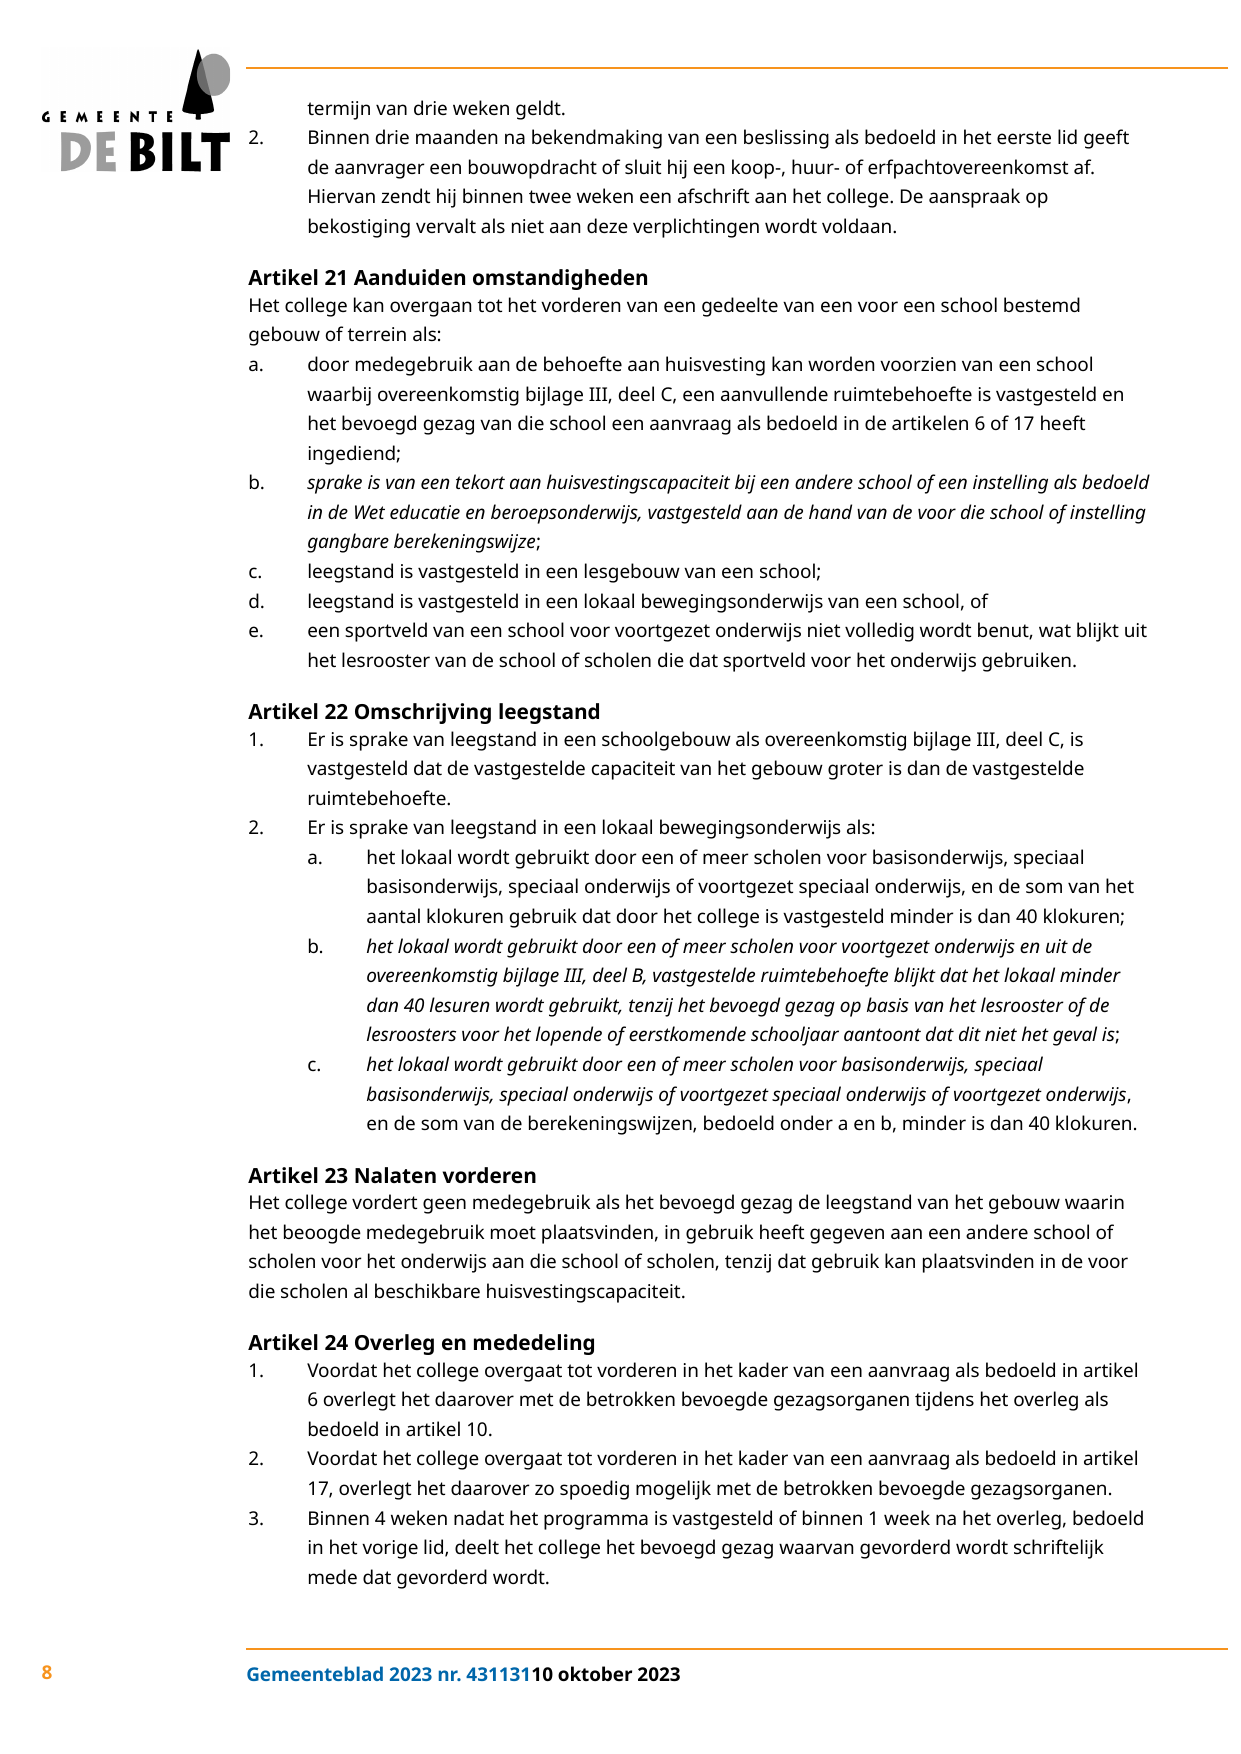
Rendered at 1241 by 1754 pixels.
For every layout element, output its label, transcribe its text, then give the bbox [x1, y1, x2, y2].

list leegstand is vastgesteld in een lesgebouw van een school; [248, 558, 1152, 584]
list het lokaal wordt gebruikt door een of meer scholen voor basisonderwijs, speciaal basisonderwijs, speciaal onderwijs of voortgezet speciaal onderwijs of voortgezet onderwijs, en de som van de berekeningswijzen, bedoeld onder a en b, minder is dan 40 klokuren. [307, 1051, 1152, 1136]
text Het college kan overgaan tot het vorderen van een gedeelte van een voor een school bestemd gebouw of terrein als: [248, 292, 1152, 347]
list het lokaal wordt gebruikt door een of meer scholen voor voortgezet onderwijs en uit de overeenkomstig bijlage III, deel B, vastgestelde ruimtebehoefte blijkt dat het lokaal minder dan 40 lesuren wordt gebruikt, tenzij het bevoegd gezag op basis van het lesrooster of de lesroosters voor het lopende of eerstkomende schooljaar aantoont dat dit niet het geval is; [307, 933, 1152, 1047]
list door medegebruik aan de behoefte aan huisvesting kan worden voorzien van een school waarbij overeenkomstig bijlage III, deel C, een aanvullende ruimtebehoefte is vastgesteld en het bevoegd gezag van die school een aanvraag als bedoeld in de artikelen 6 of 17 heeft ingediend; [248, 351, 1152, 466]
list termijn van drie weken geldt. [248, 95, 1152, 121]
text Artikel 22 Omschrijving leegstand [248, 697, 1152, 726]
text Artikel 24 Overleg en mededeling [248, 1328, 1152, 1357]
list Er is sprake van leegstand in een lokaal bewegingsonderwijs als: [248, 814, 1152, 840]
list Binnen 4 weken nadat het programma is vastgesteld of binnen 1 week na het overleg, bedoeld in het vorige lid, deelt het college het bevoegd gezag waarvan gevorderd wordt schriftelijk mede dat gevorderd wordt. [248, 1505, 1152, 1590]
list een sportveld van een school voor voortgezet onderwijs niet volledig wordt benut, wat blijkt uit het lesrooster van de school of scholen die dat sportveld voor het onderwijs gebruiken. [248, 617, 1152, 673]
text Het college vordert geen medegebruik als het bevoegd gezag de leegstand van het gebouw waarin het beoogde medegebruik moet plaatsvinden, in gebruik heeft gegeven aan een andere school of scholen voor het onderwijs aan die school of scholen, tenzij dat gebruik kan plaatsvinden in de voor die scholen al beschikbare huisvestingscapaciteit. [248, 1189, 1152, 1304]
list sprake is van een tekort aan huisvestingscapaciteit bij een andere school of een instelling als bedoeld in de Wet educatie en beroepsonderwijs, vastgesteld aan de hand van de voor die school of instelling gangbare berekeningswijze; [248, 469, 1152, 554]
list Voordat het college overgaat tot vorderen in het kader van een aanvraag als bedoeld in artikel 17, overlegt het daarover zo spoedig mogelijk met de betrokken bevoegde gezagsorganen. [248, 1446, 1152, 1501]
list Er is sprake van leegstand in een schoolgebouw als overeenkomstig bijlage III, deel C, is vastgesteld dat de vastgestelde capaciteit van het gebouw groter is dan de vastgestelde ruimtebehoefte. [248, 726, 1152, 811]
text Artikel 23 Nalaten vorderen [248, 1161, 1152, 1189]
text Artikel 21 Aanduiden omstandigheden [248, 263, 1152, 292]
picture [41, 47, 231, 172]
list Binnen drie maanden na bekendmaking van een beslissing als bedoeld in het eerste lid geeft de aanvrager een bouwopdracht of sluit hij een koop-, huur- of erfpachtovereenkomst af. Hiervan zendt hij binnen twee weken een afschrift aan het college. De aanspraak op bekostiging vervalt als niet aan deze verplichtingen wordt voldaan. [248, 124, 1152, 239]
list leegstand is vastgesteld in een lokaal bewegingsonderwijs van een school, of [248, 588, 1152, 613]
list Voordat het college overgaat tot vorderen in het kader van een aanvraag als bedoeld in artikel 6 overlegt het daarover met de betrokken bevoegde gezagsorganen tijdens het overleg als bedoeld in artikel 10. [248, 1357, 1152, 1442]
list het lokaal wordt gebruikt door een of meer scholen voor basisonderwijs, speciaal basisonderwijs, speciaal onderwijs of voortgezet speciaal onderwijs, en de som van het aantal klokuren gebruik dat door het college is vastgesteld minder is dan 40 klokuren; [307, 844, 1152, 929]
